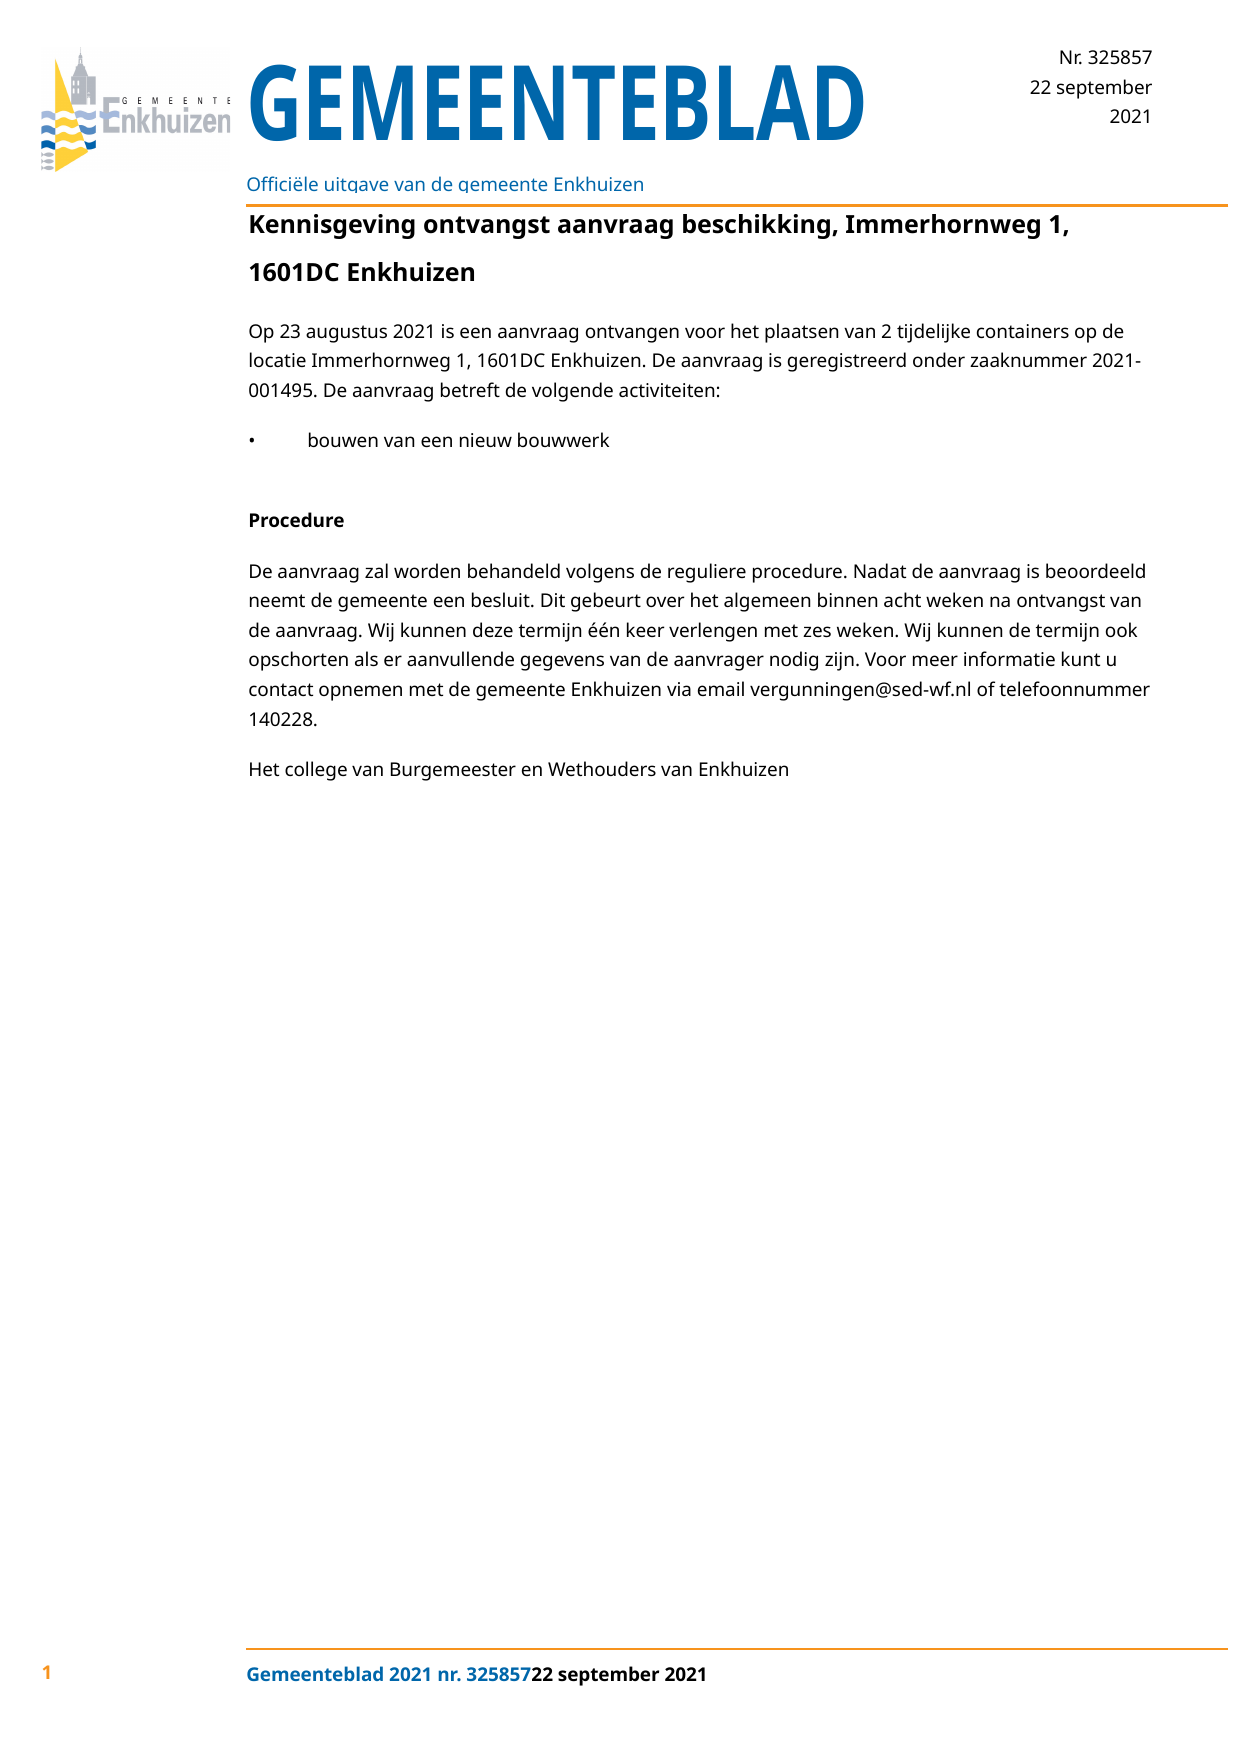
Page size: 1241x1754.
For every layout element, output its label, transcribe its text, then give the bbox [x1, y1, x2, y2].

text Procedure [248, 507, 1152, 533]
text Kennisgeving ontvangst aanvraag beschikking, Immerhornweg 1, 1601DC Enkhuizen [248, 207, 1152, 288]
text De aanvraag zal worden behandeld volgens de reguliere procedure. Nadat de aanvraag is beoordeeld neemt de gemeente een besluit. Dit gebeurt over het algemeen binnen acht weken na ontvangst van de aanvraag. Wij kunnen deze termijn één keer verlengen met zes weken. Wij kunnen de termijn ook opschorten als er aanvullende gegevens van de aanvrager nodig zijn. Voor meer informatie kunt u contact opnemen met de gemeente Enkhuizen via email vergunningen@sed-wf.nl of telefoonnummer 140228. [248, 558, 1152, 732]
list bouwen van een nieuw bouwwerk [248, 427, 1152, 453]
text Op 23 augustus 2021 is een aanvraag ontvangen voor het plaatsen van 2 tijdelijke containers op de locatie Immerhornweg 1, 1601DC Enkhuizen. De aanvraag is geregistreerd onder zaaknummer 2021-001495. De aanvraag betreft de volgende activiteiten: [248, 318, 1152, 403]
picture [41, 47, 231, 172]
text Het college van Burgemeester en Wethouders van Enkhuizen [248, 756, 1152, 782]
